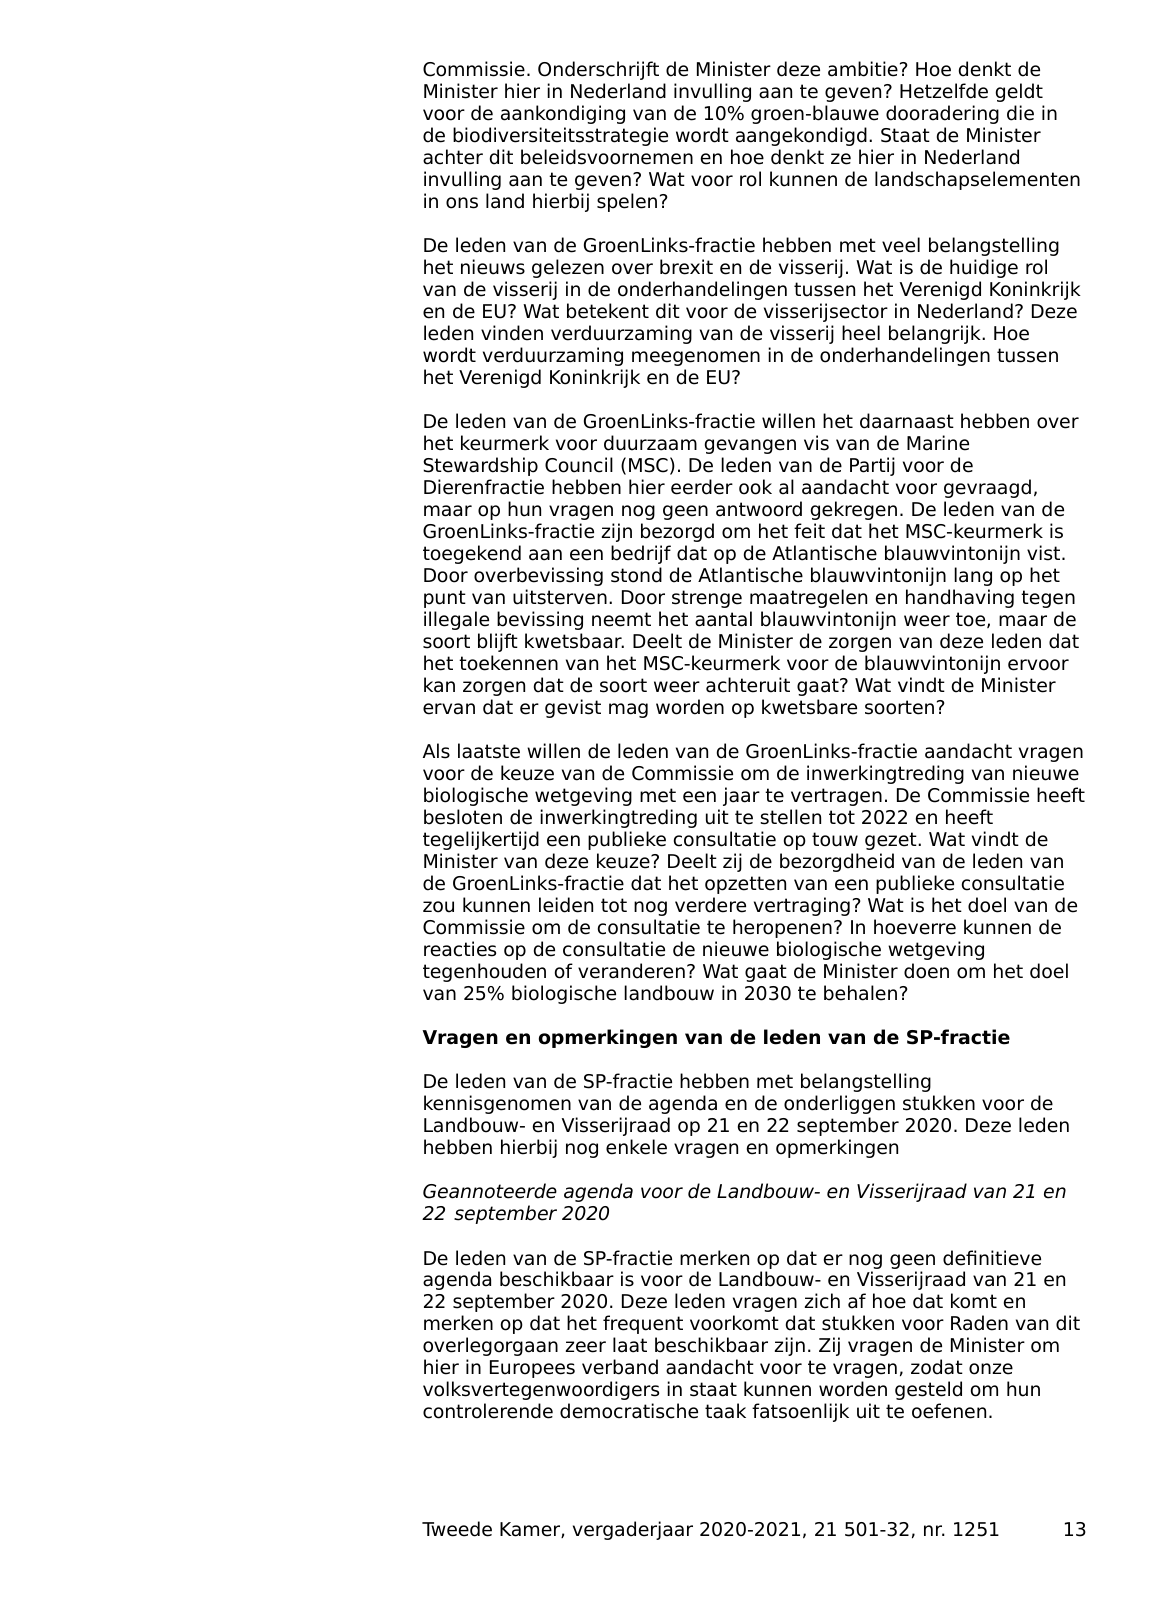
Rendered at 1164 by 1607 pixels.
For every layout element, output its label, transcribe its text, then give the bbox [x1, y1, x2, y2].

text Commissie. Onderschrijft de Minister deze ambitie? Hoe denkt de Minister hier in Nederland invulling aan te geven? Hetzelfde geldt voor de aankondiging van de 10% groen-blauwe dooradering die in de biodiversiteitsstrategie wordt aangekondigd. Staat de Minister achter dit beleidsvoornemen en hoe denkt ze hier in Nederland invulling aan te geven? Wat voor rol kunnen de landschapselementen in ons land hierbij spelen? [422, 59, 1087, 213]
text De leden van de SP-fractie hebben met belangstelling kennisgenomen van de agenda en de onderliggen stukken voor de Landbouw- en Visserijraad op 21 en 22 september 2020. Deze leden hebben hierbij nog enkele vragen en opmerkingen [422, 1071, 1087, 1159]
text De leden van de GroenLinks-fractie hebben met veel belangstelling het nieuws gelezen over brexit en de visserij. Wat is de huidige rol van de visserij in de onderhandelingen tussen het Verenigd Koninkrijk en de EU? Wat betekent dit voor de visserijsector in Nederland? Deze leden vinden verduurzaming van de visserij heel belangrijk. Hoe wordt verduurzaming meegenomen in de onderhandelingen tussen het Verenigd Koninkrijk en de EU? [422, 235, 1087, 389]
subtitle Vragen en opmerkingen van de leden van de SP-fractie [422, 1027, 1087, 1049]
text De leden van de GroenLinks-fractie willen het daarnaast hebben over het keurmerk voor duurzaam gevangen vis van de Marine Stewardship Council (MSC). De leden van de Partij voor de Dierenfractie hebben hier eerder ook al aandacht voor gevraagd, maar op hun vragen nog geen antwoord gekregen. De leden van de GroenLinks-fractie zijn bezorgd om het feit dat het MSC-keurmerk is toegekend aan een bedrijf dat op de Atlantische blauwvintonijn vist. Door overbevissing stond de Atlantische blauwvintonijn lang op het punt van uitsterven. Door strenge maatregelen en handhaving tegen illegale bevissing neemt het aantal blauwvintonijn weer toe, maar de soort blijft kwetsbaar. Deelt de Minister de zorgen van deze leden dat het toekennen van het MSC-keurmerk voor de blauwvintonijn ervoor kan zorgen dat de soort weer achteruit gaat? Wat vindt de Minister ervan dat er gevist mag worden op kwetsbare soorten? [422, 411, 1087, 719]
text Als laatste willen de leden van de GroenLinks-fractie aandacht vragen voor de keuze van de Commissie om de inwerkingtreding van nieuwe biologische wetgeving met een jaar te vertragen. De Commissie heeft besloten de inwerkingtreding uit te stellen tot 2022 en heeft tegelijkertijd een publieke consultatie op touw gezet. Wat vindt de Minister van deze keuze? Deelt zij de bezorgdheid van de leden van de GroenLinks-fractie dat het opzetten van een publieke consultatie zou kunnen leiden tot nog verdere vertraging? Wat is het doel van de Commissie om de consultatie te heropenen? In hoeverre kunnen de reacties op de consultatie de nieuwe biologische wetgeving tegenhouden of veranderen? Wat gaat de Minister doen om het doel van 25% biologische landbouw in 2030 te behalen? [422, 741, 1087, 1005]
subtitle Geannoteerde agenda voor de Landbouw- en Visserijraad van 21 en 22 september 2020 [422, 1181, 1087, 1225]
text De leden van de SP-fractie merken op dat er nog geen definitieve agenda beschikbaar is voor de Landbouw- en Visserijraad van 21 en 22 september 2020. Deze leden vragen zich af hoe dat komt en merken op dat het frequent voorkomt dat stukken voor Raden van dit overlegorgaan zeer laat beschikbaar zijn. Zij vragen de Minister om hier in Europees verband aandacht voor te vragen, zodat onze volksvertegenwoordigers in staat kunnen worden gesteld om hun controlerende democratische taak fatsoenlijk uit te oefenen. [422, 1247, 1087, 1423]
